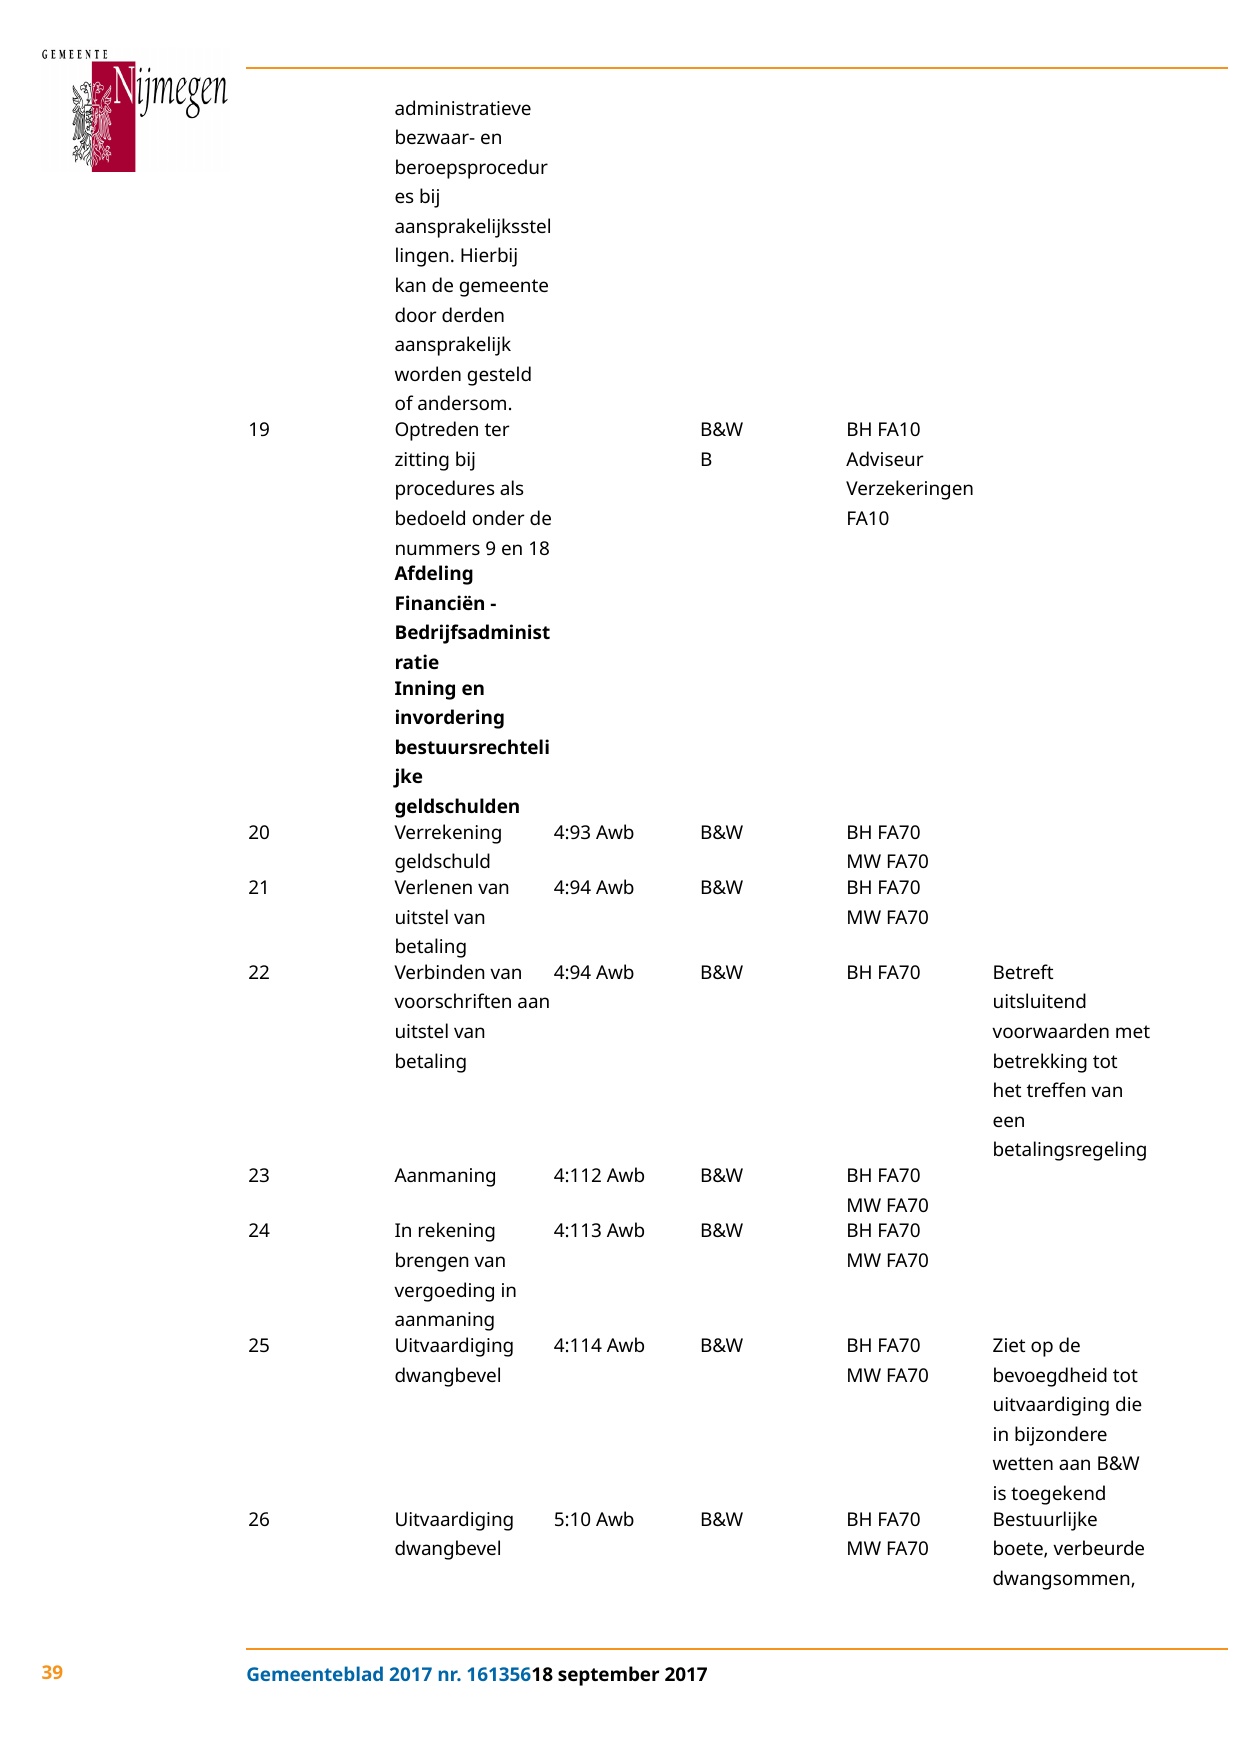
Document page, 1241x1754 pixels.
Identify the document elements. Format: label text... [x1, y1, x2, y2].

table_cell BH FA70 MW FA70 [846, 1506, 992, 1591]
table_cell BH FA10 Adviseur Verzekeringen FA10 [846, 416, 992, 560]
table_cell [248, 675, 394, 819]
table_cell 5:10 Awb [554, 1506, 700, 1591]
table_cell 4:93 Awb [554, 819, 700, 874]
table_cell 4:112 Awb [554, 1163, 700, 1218]
table_cell B&W [700, 874, 846, 959]
table_cell Verrekening geldschuld [394, 819, 553, 874]
table_cell [554, 675, 700, 819]
table_cell administratieve bezwaar- en beroepsprocedures bij aansprakelijksstellingen. Hierbij kan de gemeente door derden aansprakelijk worden gesteld of andersom. [394, 95, 553, 416]
table_cell [248, 95, 394, 416]
table_cell [993, 416, 1152, 560]
table_cell 24 [248, 1218, 394, 1332]
table_cell B&W [700, 1506, 846, 1591]
table_cell Verlenen van uitstel van betaling [394, 874, 553, 959]
table_cell 4:114 Awb [554, 1332, 700, 1506]
table_cell [700, 560, 846, 675]
table_cell Afdeling Financiën - Bedrijfsadministratie [394, 560, 553, 675]
table_cell 19 [248, 416, 394, 560]
picture [41, 47, 231, 172]
table_cell [993, 95, 1152, 416]
table_cell Uitvaardiging dwangbevel [394, 1506, 553, 1591]
table_cell Optreden ter zitting bij procedures als bedoeld onder de nummers 9 en 18 [394, 416, 553, 560]
table_cell Betreft uitsluitend voorwaarden met betrekking tot het treffen van een betalingsregeling [993, 959, 1152, 1162]
table_cell B&W [700, 1218, 846, 1332]
table_cell [846, 95, 992, 416]
table_cell [993, 1163, 1152, 1218]
table_cell B&W [700, 819, 846, 874]
table_cell BH FA70 MW FA70 [846, 1332, 992, 1506]
table_cell [846, 675, 992, 819]
table_cell 4:94 Awb [554, 959, 700, 1162]
table_cell [993, 819, 1152, 874]
table_cell B&W B [700, 416, 846, 560]
table_cell 21 [248, 874, 394, 959]
table_cell [993, 675, 1152, 819]
table_cell BH FA70 MW FA70 [846, 1163, 992, 1218]
table_cell 22 [248, 959, 394, 1162]
table_cell Uitvaardiging dwangbevel [394, 1332, 553, 1506]
table_cell Aanmaning [394, 1163, 553, 1218]
table_cell B&W [700, 1163, 846, 1218]
table_cell 23 [248, 1163, 394, 1218]
table_cell [554, 416, 700, 560]
table_cell Verbinden van voorschriften aan uitstel van betaling [394, 959, 553, 1162]
table_cell Bestuurlijke boete, verbeurde dwangsommen, [993, 1506, 1152, 1591]
table_cell BH FA70 MW FA70 [846, 874, 992, 959]
table_cell 26 [248, 1506, 394, 1591]
table_cell [993, 874, 1152, 959]
table_cell [993, 560, 1152, 675]
table_cell Ziet op de bevoegdheid tot uitvaardiging die in bijzondere wetten aan B&W is toegekend [993, 1332, 1152, 1506]
table_cell Inning en invordering bestuursrechtelijke geldschulden [394, 675, 553, 819]
table_cell [700, 675, 846, 819]
table_cell 4:94 Awb [554, 874, 700, 959]
table_cell 20 [248, 819, 394, 874]
table_cell 4:113 Awb [554, 1218, 700, 1332]
table_cell [846, 560, 992, 675]
table_cell BH FA70 [846, 959, 992, 1162]
table_cell [993, 1218, 1152, 1332]
table_cell BH FA70 MW FA70 [846, 1218, 992, 1332]
table_cell In rekening brengen van vergoeding in aanmaning [394, 1218, 553, 1332]
table_cell [554, 95, 700, 416]
table_cell B&W [700, 959, 846, 1162]
table_cell 25 [248, 1332, 394, 1506]
table_cell [700, 95, 846, 416]
table_cell BH FA70 MW FA70 [846, 819, 992, 874]
table_cell B&W [700, 1332, 846, 1506]
table_cell [554, 560, 700, 675]
table_cell [248, 560, 394, 675]
